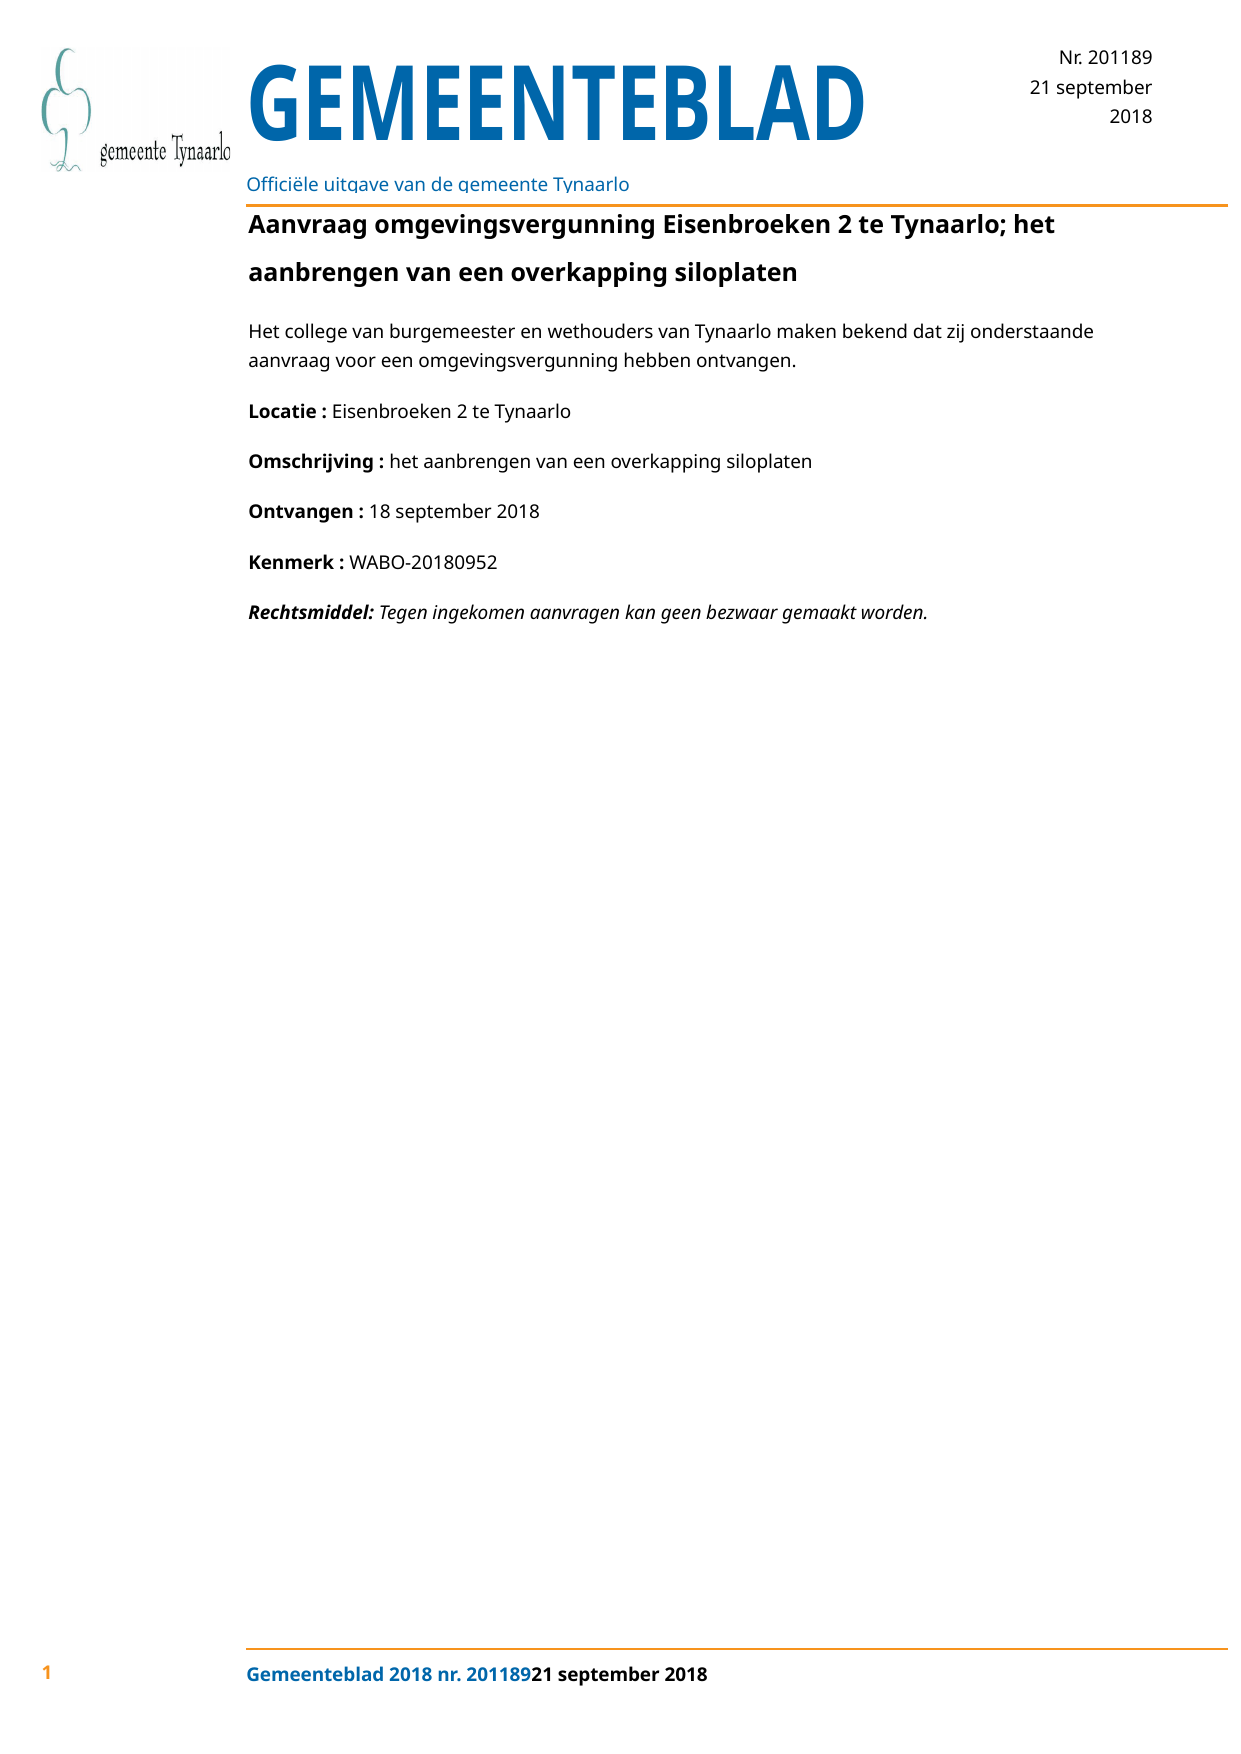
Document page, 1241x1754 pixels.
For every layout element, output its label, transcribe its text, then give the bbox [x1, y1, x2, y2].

text Locatie : Eisenbroeken 2 te Tynaarlo [248, 398, 1152, 424]
picture [41, 47, 231, 172]
text Omschrijving : het aanbrengen van een overkapping siloplaten [248, 448, 1152, 474]
text Aanvraag omgevingsvergunning Eisenbroeken 2 te Tynaarlo; het aanbrengen van een overkapping siloplaten [248, 207, 1152, 288]
text Rechtsmiddel: Tegen ingekomen aanvragen kan geen bezwaar gemaakt worden. [248, 599, 1152, 625]
text Het college van burgemeester en wethouders van Tynaarlo maken bekend dat zij onderstaande aanvraag voor een omgevingsvergunning hebben ontvangen. [248, 318, 1152, 373]
text Ontvangen : 18 september 2018 [248, 499, 1152, 524]
text Kenmerk : WABO-20180952 [248, 549, 1152, 575]
